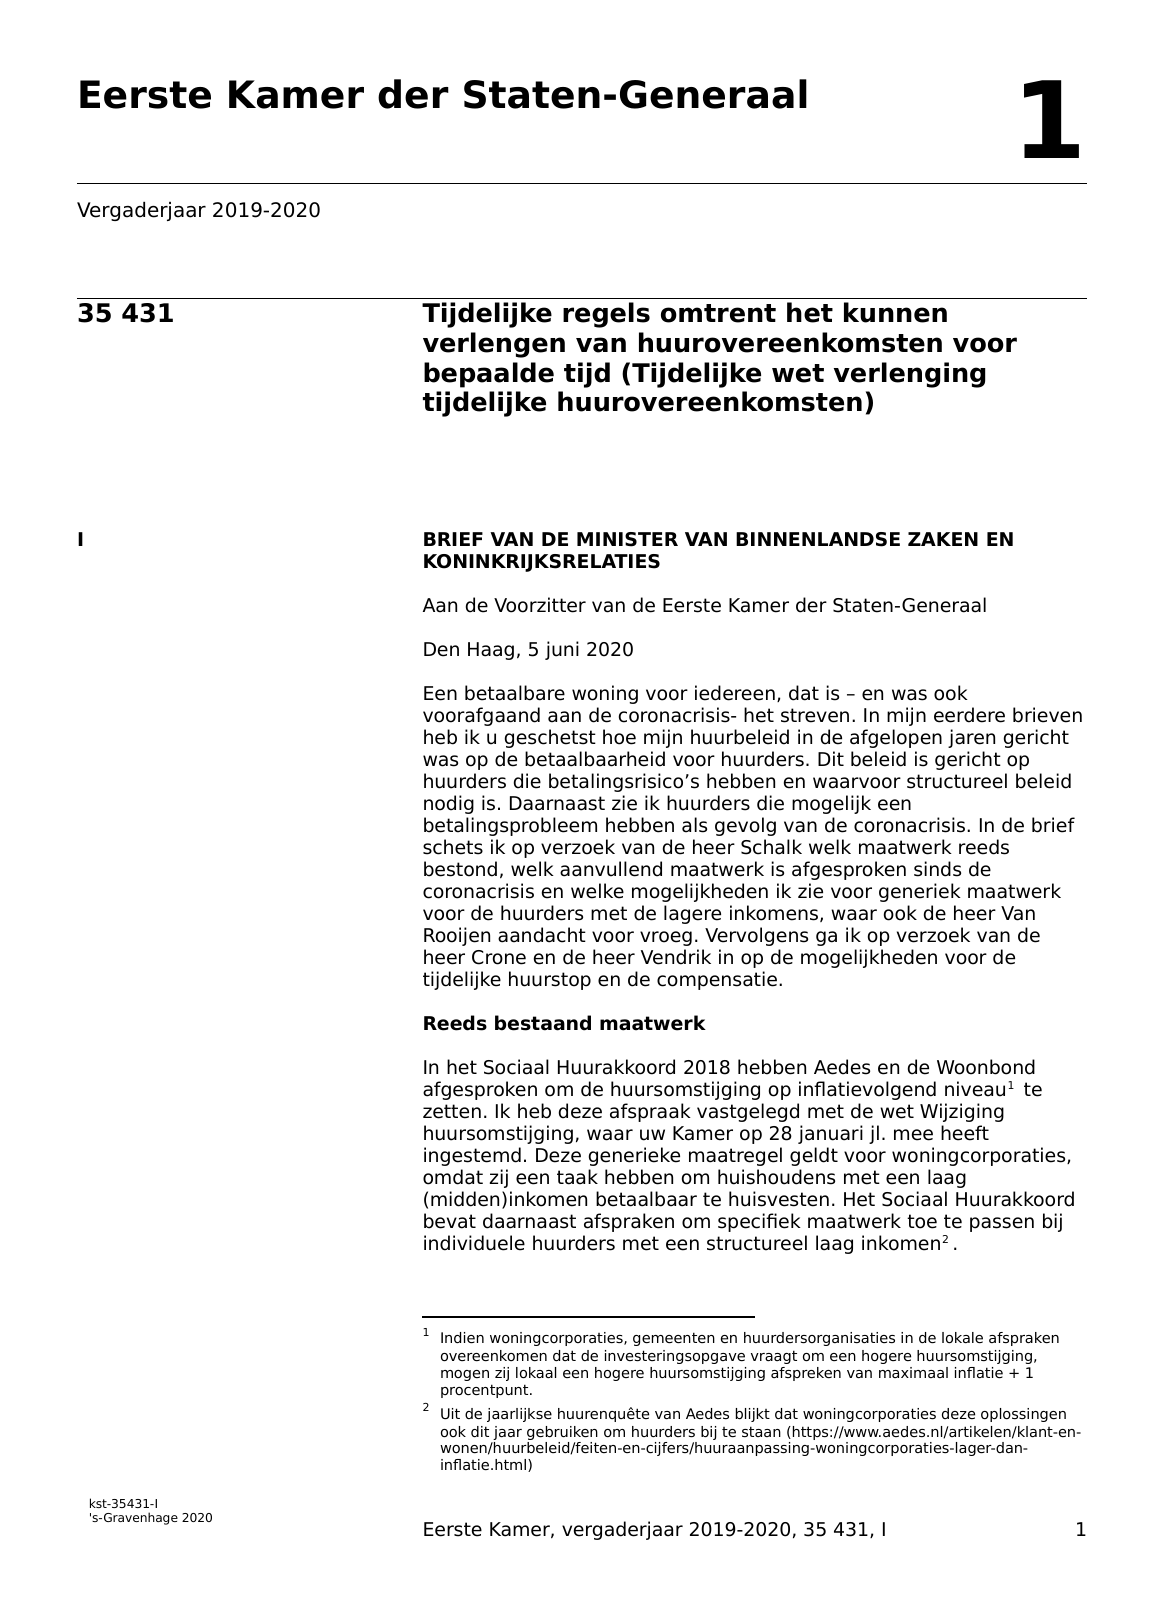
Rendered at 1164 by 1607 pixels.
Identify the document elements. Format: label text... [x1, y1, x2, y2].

text Aan de Voorzitter van de Eerste Kamer der Staten-Generaal [422, 595, 1087, 617]
table_header Eerste Kamer der Staten-Generaal [77, 59, 886, 183]
text Indien woningcorporaties, gemeenten en huurdersorganisaties in de lokale afspraken overeenkomen dat de investeringsopgave vraagt om een hogere huursomstijging, mogen zij lokaal een hogere huursomstijging afspreken van maximaal inflatie + 1 procentpunt. [422, 1326, 1087, 1399]
text Den Haag, 5 juni 2020 [422, 639, 1087, 661]
text Uit de jaarlijkse huurenquête van Aedes blijkt dat woningcorporaties deze oplossingen ook dit jaar gebruiken om huurders bij te staan (https://www.aedes.nl/artikelen/klant-en-wonen/huurbeleid/feiten-en-cijfers/huuraanpassing-woningcorporaties-lager-dan-inflatie.html) [422, 1402, 1087, 1474]
subtitle 35 431 Tijdelijke regels omtrent het kunnen verlengen van huurovereenkomsten voor bepaalde tijd (Tijdelijke wet verlenging tijdelijke huurovereenkomsten) [77, 299, 1087, 418]
table_header 1 [886, 59, 1087, 183]
subtitle I BRIEF VAN DE MINISTER VAN BINNENLANDSE ZAKEN EN KONINKRIJKSRELATIES [77, 529, 1087, 573]
subtitle Reeds bestaand maatwerk [422, 1013, 1087, 1035]
text In het Sociaal Huurakkoord 2018 hebben Aedes en de Woonbond afgesproken om de huursomstijging op inflatievolgend niveau te zetten. Ik heb deze afspraak vastgelegd met de wet Wijziging huursomstijging, waar uw Kamer op 28 januari jl. mee heeft ingestemd. Deze generieke maatregel geldt voor woningcorporaties, omdat zij een taak hebben om huishoudens met een laag (midden)inkomen betaalbaar te huisvesten. Het Sociaal Huurakkoord bevat daarnaast afspraken om specifiek maatwerk toe te passen bij individuele huurders met een structureel laag inkomen. [422, 1057, 1087, 1255]
text kst-35431-I [88, 1497, 323, 1511]
text Een betaalbare woning voor iedereen, dat is – en was ook voorafgaand aan de coronacrisis- het streven. In mijn eerdere brieven heb ik u geschetst hoe mijn huurbeleid in de afgelopen jaren gericht was op de betaalbaarheid voor huurders. Dit beleid is gericht op huurders die betalingsrisico’s hebben en waarvoor structureel beleid nodig is. Daarnaast zie ik huurders die mogelijk een betalingsprobleem hebben als gevolg van de coronacrisis. In de brief schets ik op verzoek van de heer Schalk welk maatwerk reeds bestond, welk aanvullend maatwerk is afgesproken sinds de coronacrisis en welke mogelijkheden ik zie voor generiek maatwerk voor de huurders met de lagere inkomens, waar ook de heer Van Rooijen aandacht voor vroeg. Vervolgens ga ik op verzoek van de heer Crone en de heer Vendrik in op de mogelijkheden voor de tijdelijke huurstop en de compensatie. [422, 683, 1087, 991]
table_cell Vergaderjaar 2019-2020 [77, 184, 1087, 298]
text 's-Gravenhage 2020 [88, 1511, 323, 1525]
